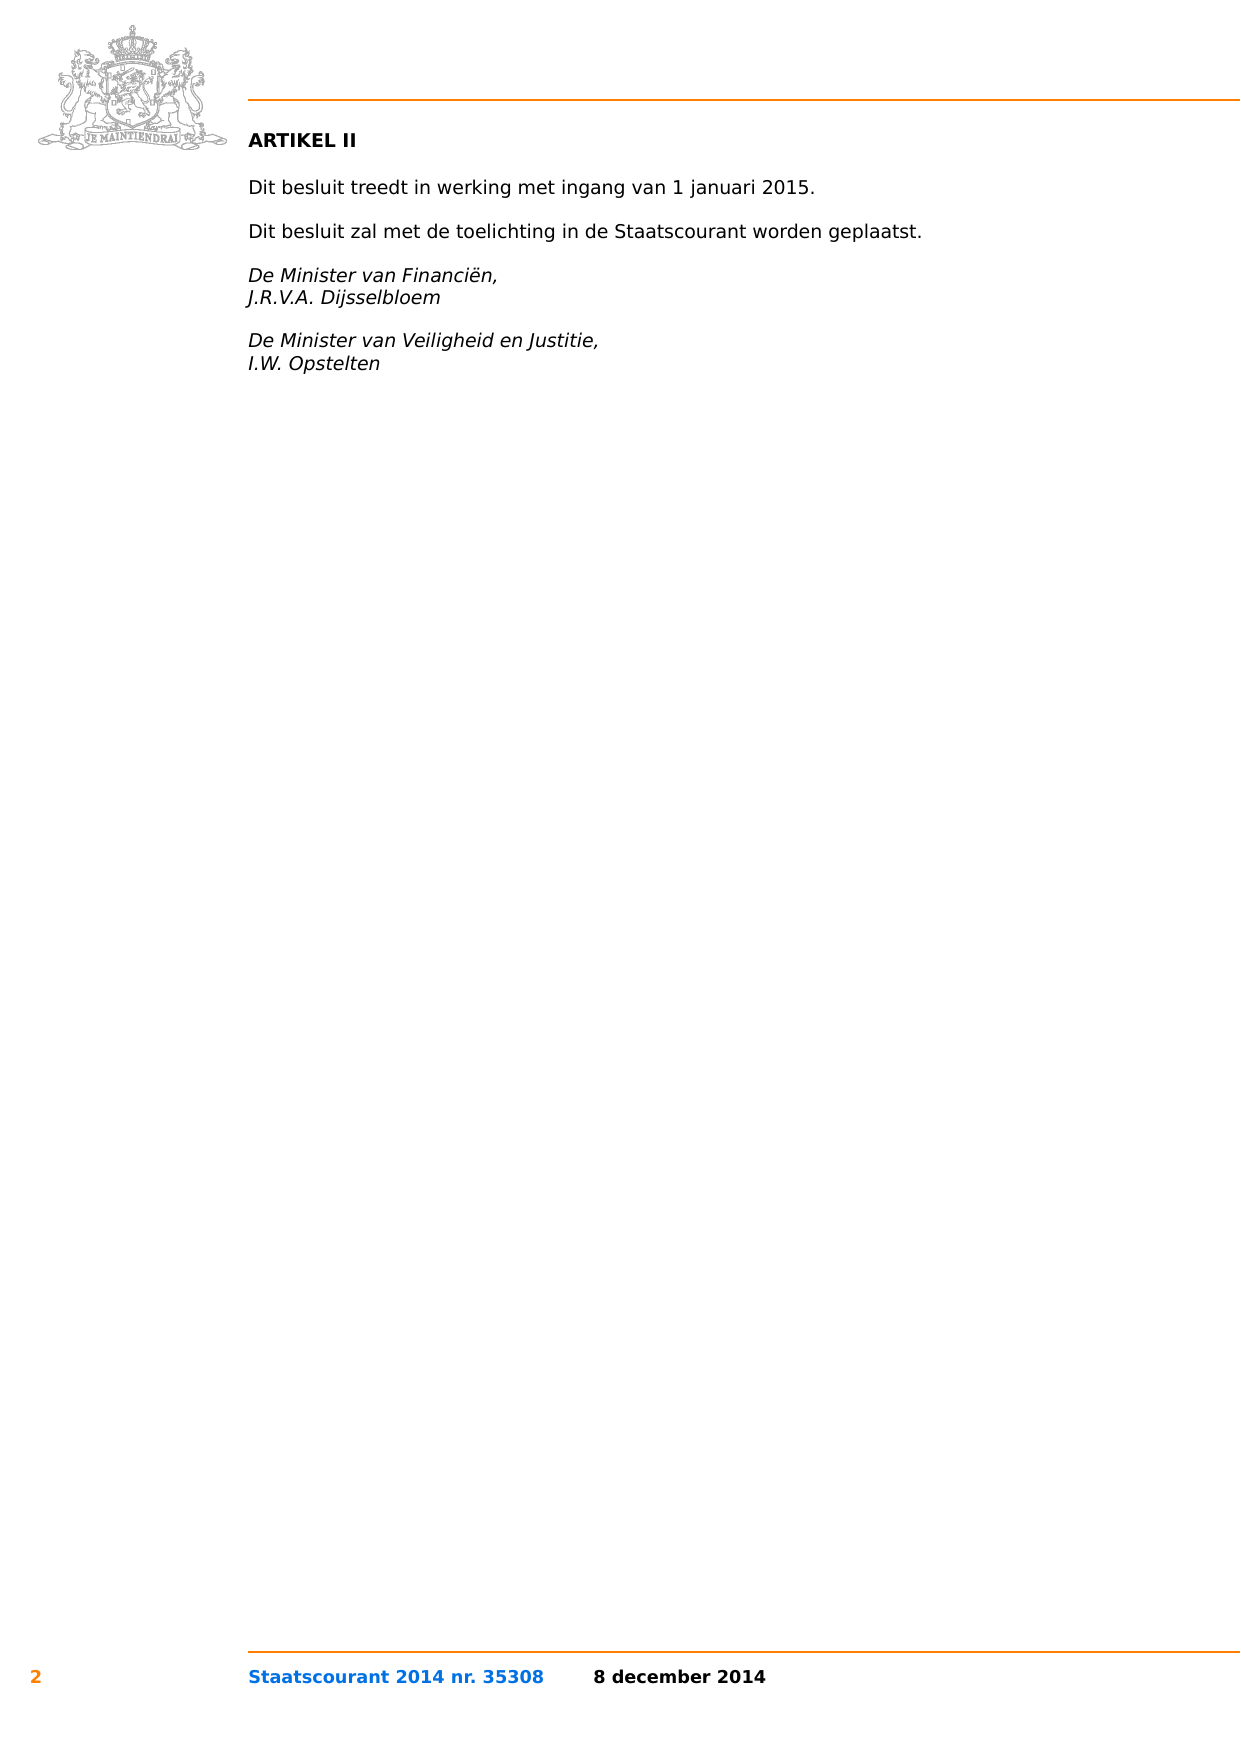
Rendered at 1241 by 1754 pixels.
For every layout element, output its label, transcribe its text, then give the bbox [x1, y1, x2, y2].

subtitle ARTIKEL II [248, 130, 1163, 152]
text Dit besluit zal met de toelichting in de Staatscourant worden geplaatst. [248, 221, 1163, 243]
text Dit besluit treedt in werking met ingang van 1 januari 2015. [248, 177, 1163, 199]
picture [38, 25, 227, 150]
text De Minister van Veiligheid en Justitie, I.W. Opstelten [248, 330, 1163, 374]
text De Minister van Financiën, J.R.V.A. Dijsselbloem [248, 264, 1163, 308]
